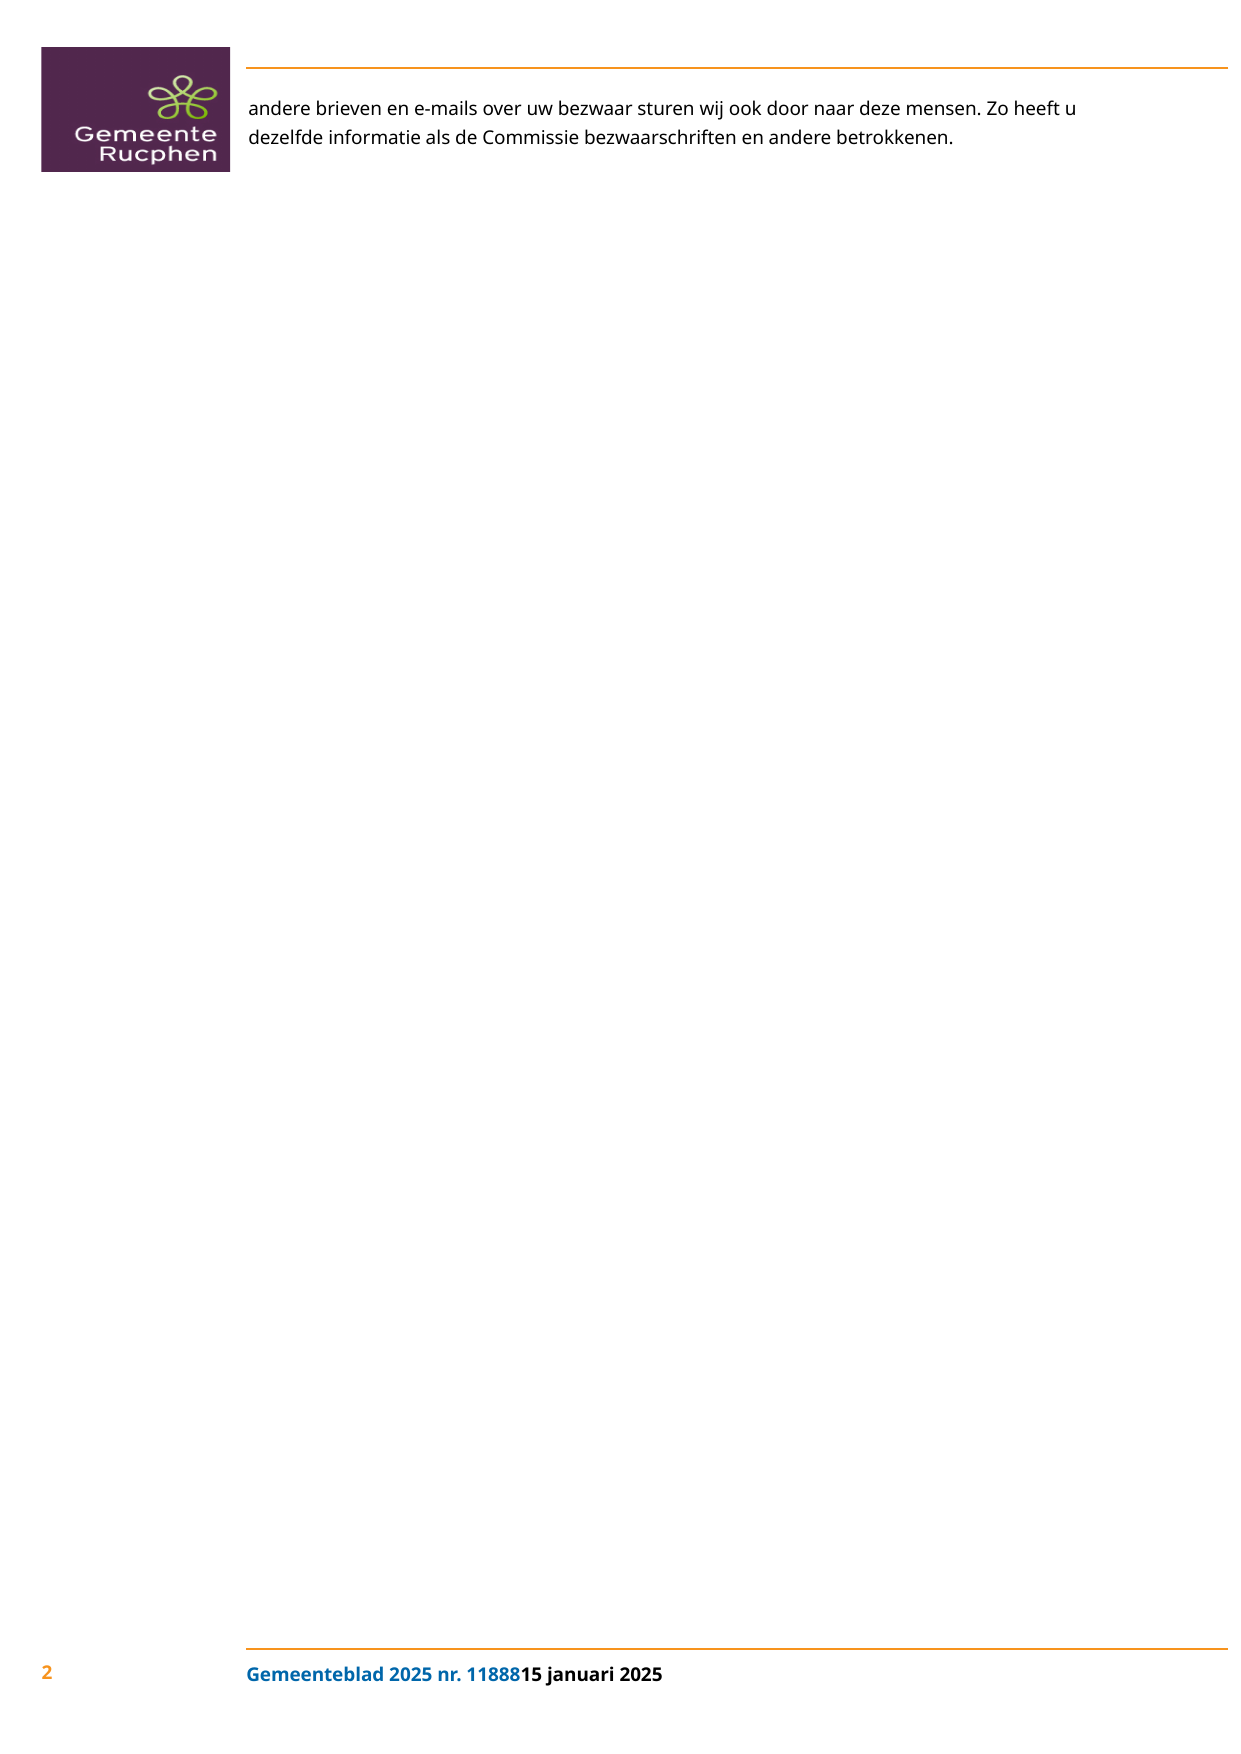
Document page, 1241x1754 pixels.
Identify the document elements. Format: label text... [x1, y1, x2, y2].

text andere brieven en e-mails over uw bezwaar sturen wij ook door naar deze mensen. Zo heeft u dezelfde informatie als de Commissie bezwaarschriften en andere betrokkenen. [248, 95, 1152, 150]
picture [41, 47, 231, 172]
